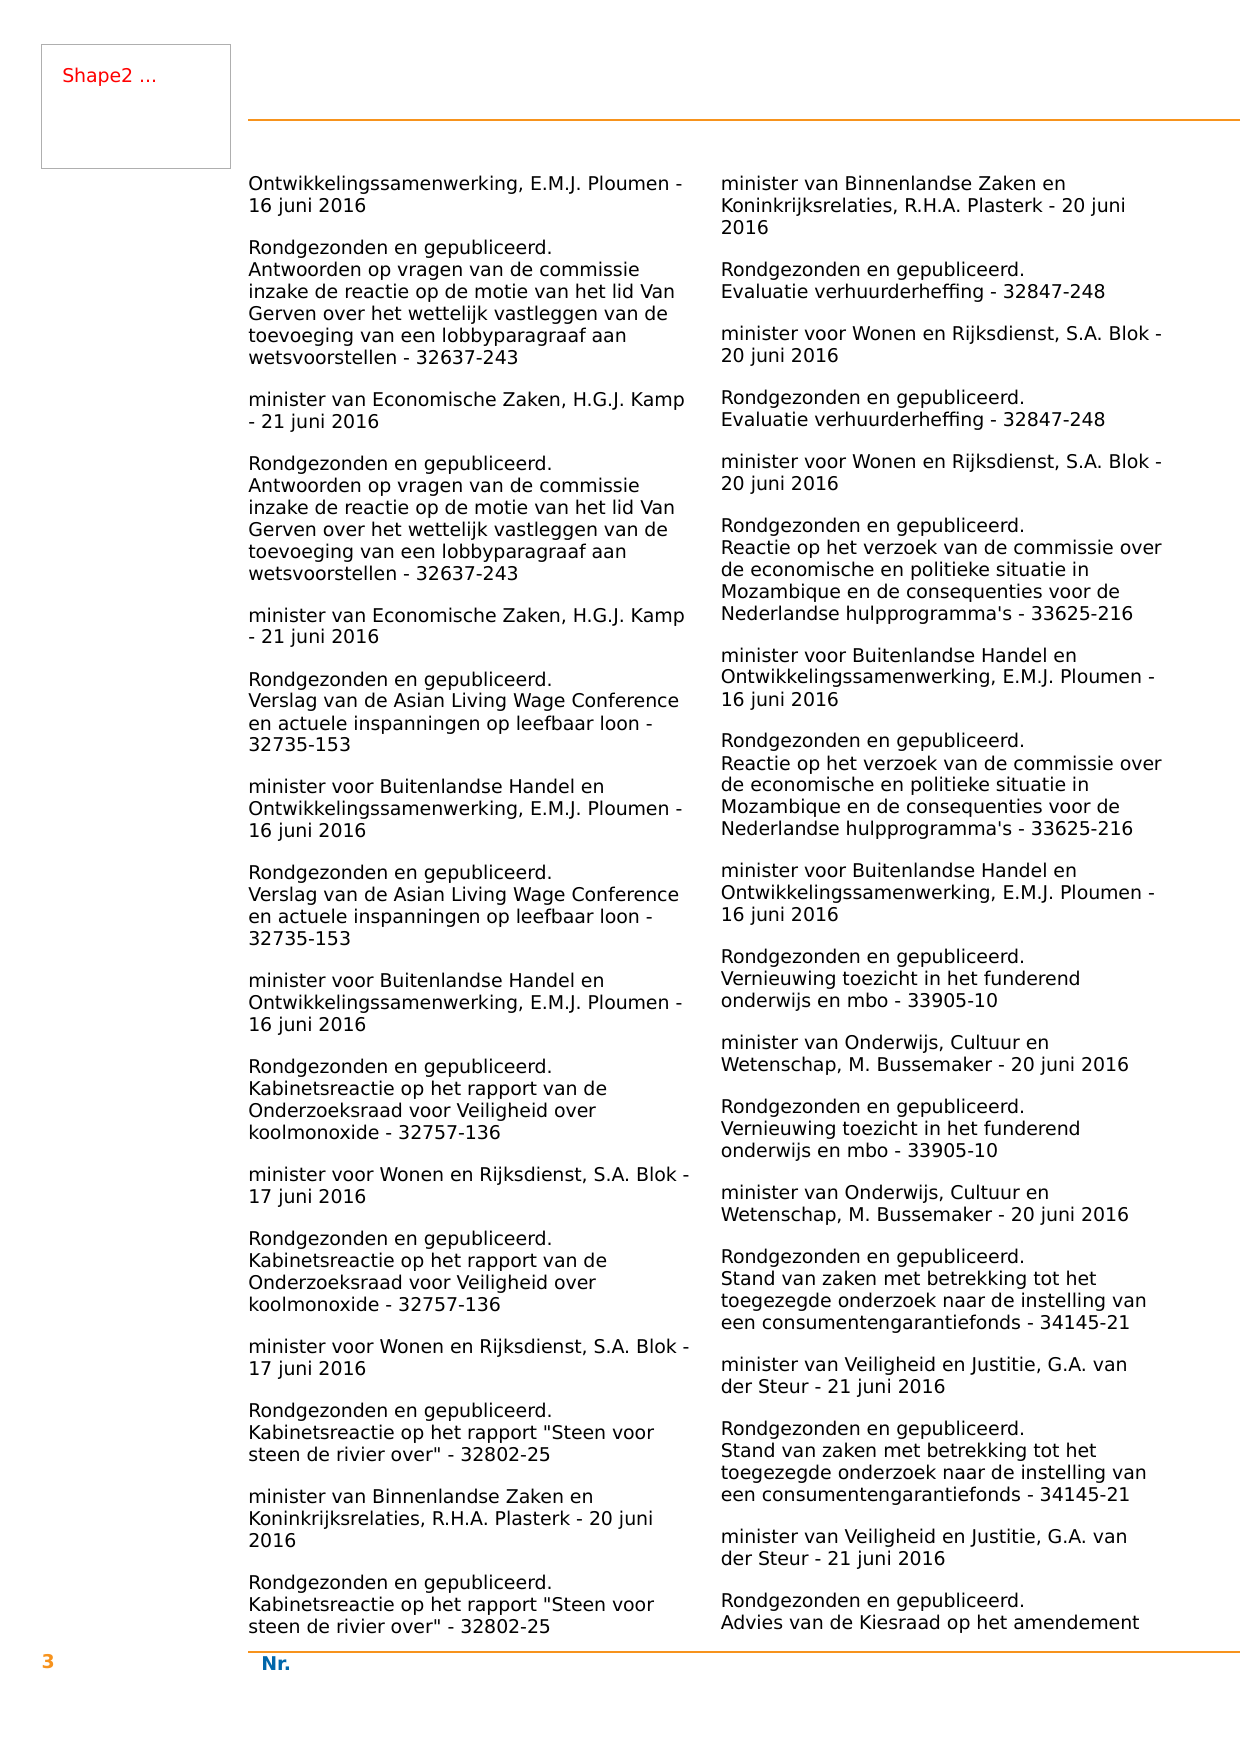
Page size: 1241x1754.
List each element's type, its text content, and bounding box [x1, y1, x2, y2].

text Rondgezonden en gepubliceerd. [248, 1056, 691, 1078]
text Rondgezonden en gepubliceerd. [248, 1572, 691, 1594]
text minister voor Wonen en Rijksdienst, S.A. Blok - 20 juni 2016 [721, 323, 1163, 367]
text Antwoorden op vragen van de commissie inzake de reactie op de motie van het lid Van Gerven over het wettelijk vastleggen van de toevoeging van een lobbyparagraaf aan wetsvoorstellen - 32637-243 [248, 259, 691, 369]
text Rondgezonden en gepubliceerd. [721, 387, 1163, 409]
text Vernieuwing toezicht in het funderend onderwijs en mbo - 33905-10 [721, 968, 1163, 1012]
text Vernieuwing toezicht in het funderend onderwijs en mbo - 33905-10 [721, 1118, 1163, 1162]
text Rondgezonden en gepubliceerd. [248, 862, 691, 884]
text Rondgezonden en gepubliceerd. [721, 259, 1163, 281]
text minister van Veiligheid en Justitie, G.A. van der Steur - 21 juni 2016 [721, 1526, 1163, 1570]
text Rondgezonden en gepubliceerd. [721, 946, 1163, 968]
text Kabinetsreactie op het rapport van de Onderzoeksraad voor Veiligheid over koolmonoxide - 32757-136 [248, 1078, 691, 1144]
text minister van Onderwijs, Cultuur en Wetenschap, M. Bussemaker - 20 juni 2016 [721, 1032, 1163, 1076]
text minister van Binnenlandse Zaken en Koninkrijksrelaties, R.H.A. Plasterk - 20 juni 2016 [248, 1486, 691, 1552]
text Kabinetsreactie op het rapport "Steen voor steen de rivier over" - 32802-25 [248, 1594, 691, 1638]
text Rondgezonden en gepubliceerd. [248, 1228, 691, 1250]
text minister voor Buitenlandse Handel en Ontwikkelingssamenwerking, E.M.J. Ploumen - 16 juni 2016 [721, 644, 1163, 710]
text minister van Onderwijs, Cultuur en Wetenschap, M. Bussemaker - 20 juni 2016 [721, 1182, 1163, 1226]
text minister van Economische Zaken, H.G.J. Kamp - 21 juni 2016 [248, 604, 691, 648]
text Rondgezonden en gepubliceerd. [248, 453, 691, 474]
text Advies van de Kiesraad op het amendement [721, 1612, 1163, 1634]
text minister voor Buitenlandse Handel en Ontwikkelingssamenwerking, E.M.J. Ploumen - 16 juni 2016 [248, 776, 691, 842]
text Rondgezonden en gepubliceerd. [248, 1400, 691, 1422]
text Stand van zaken met betrekking tot het toegezegde onderzoek naar de instelling van een consumentengarantiefonds - 34145-21 [721, 1268, 1163, 1334]
text minister voor Buitenlandse Handel en Ontwikkelingssamenwerking, E.M.J. Ploumen - 16 juni 2016 [721, 860, 1163, 926]
text Rondgezonden en gepubliceerd. [721, 1096, 1163, 1118]
text Rondgezonden en gepubliceerd. [248, 668, 691, 690]
text minister voor Wonen en Rijksdienst, S.A. Blok - 17 juni 2016 [248, 1336, 691, 1380]
text Rondgezonden en gepubliceerd. [721, 1246, 1163, 1268]
text Antwoorden op vragen van de commissie inzake de reactie op de motie van het lid Van Gerven over het wettelijk vastleggen van de toevoeging van een lobbyparagraaf aan wetsvoorstellen - 32637-243 [248, 474, 691, 584]
text Rondgezonden en gepubliceerd. [721, 1418, 1163, 1440]
text Kabinetsreactie op het rapport "Steen voor steen de rivier over" - 32802-25 [248, 1422, 691, 1466]
text Evaluatie verhuurderheffing - 32847-248 [721, 409, 1163, 431]
text Rondgezonden en gepubliceerd. [248, 237, 691, 259]
text minister van Binnenlandse Zaken en Koninkrijksrelaties, R.H.A. Plasterk - 20 juni 2016 [721, 173, 1163, 239]
text minister van Economische Zaken, H.G.J. Kamp - 21 juni 2016 [248, 389, 691, 433]
text Rondgezonden en gepubliceerd. [721, 514, 1163, 537]
text Verslag van de Asian Living Wage Conference en actuele inspanningen op leefbaar loon - 32735-153 [248, 884, 691, 950]
text Rondgezonden en gepubliceerd. [721, 730, 1163, 752]
text minister voor Wonen en Rijksdienst, S.A. Blok - 20 juni 2016 [721, 451, 1163, 494]
text Stand van zaken met betrekking tot het toegezegde onderzoek naar de instelling van een consumentengarantiefonds - 34145-21 [721, 1440, 1163, 1506]
text Reactie op het verzoek van de commissie over de economische en politieke situatie in Mozambique en de consequenties voor de Nederlandse hulpprogramma's - 33625-216 [721, 537, 1163, 624]
text minister van Veiligheid en Justitie, G.A. van der Steur - 21 juni 2016 [721, 1354, 1163, 1398]
text Kabinetsreactie op het rapport van de Onderzoeksraad voor Veiligheid over koolmonoxide - 32757-136 [248, 1250, 691, 1316]
text Reactie op het verzoek van de commissie over de economische en politieke situatie in Mozambique en de consequenties voor de Nederlandse hulpprogramma's - 33625-216 [721, 752, 1163, 840]
text Verslag van de Asian Living Wage Conference en actuele inspanningen op leefbaar loon - 32735-153 [248, 690, 691, 756]
text minister voor Wonen en Rijksdienst, S.A. Blok - 17 juni 2016 [248, 1164, 691, 1208]
text Evaluatie verhuurderheffing - 32847-248 [721, 281, 1163, 303]
text Ontwikkelingssamenwerking, E.M.J. Ploumen - 16 juni 2016 [248, 173, 691, 217]
text Rondgezonden en gepubliceerd. [721, 1590, 1163, 1612]
text minister voor Buitenlandse Handel en Ontwikkelingssamenwerking, E.M.J. Ploumen - 16 juni 2016 [248, 970, 691, 1036]
